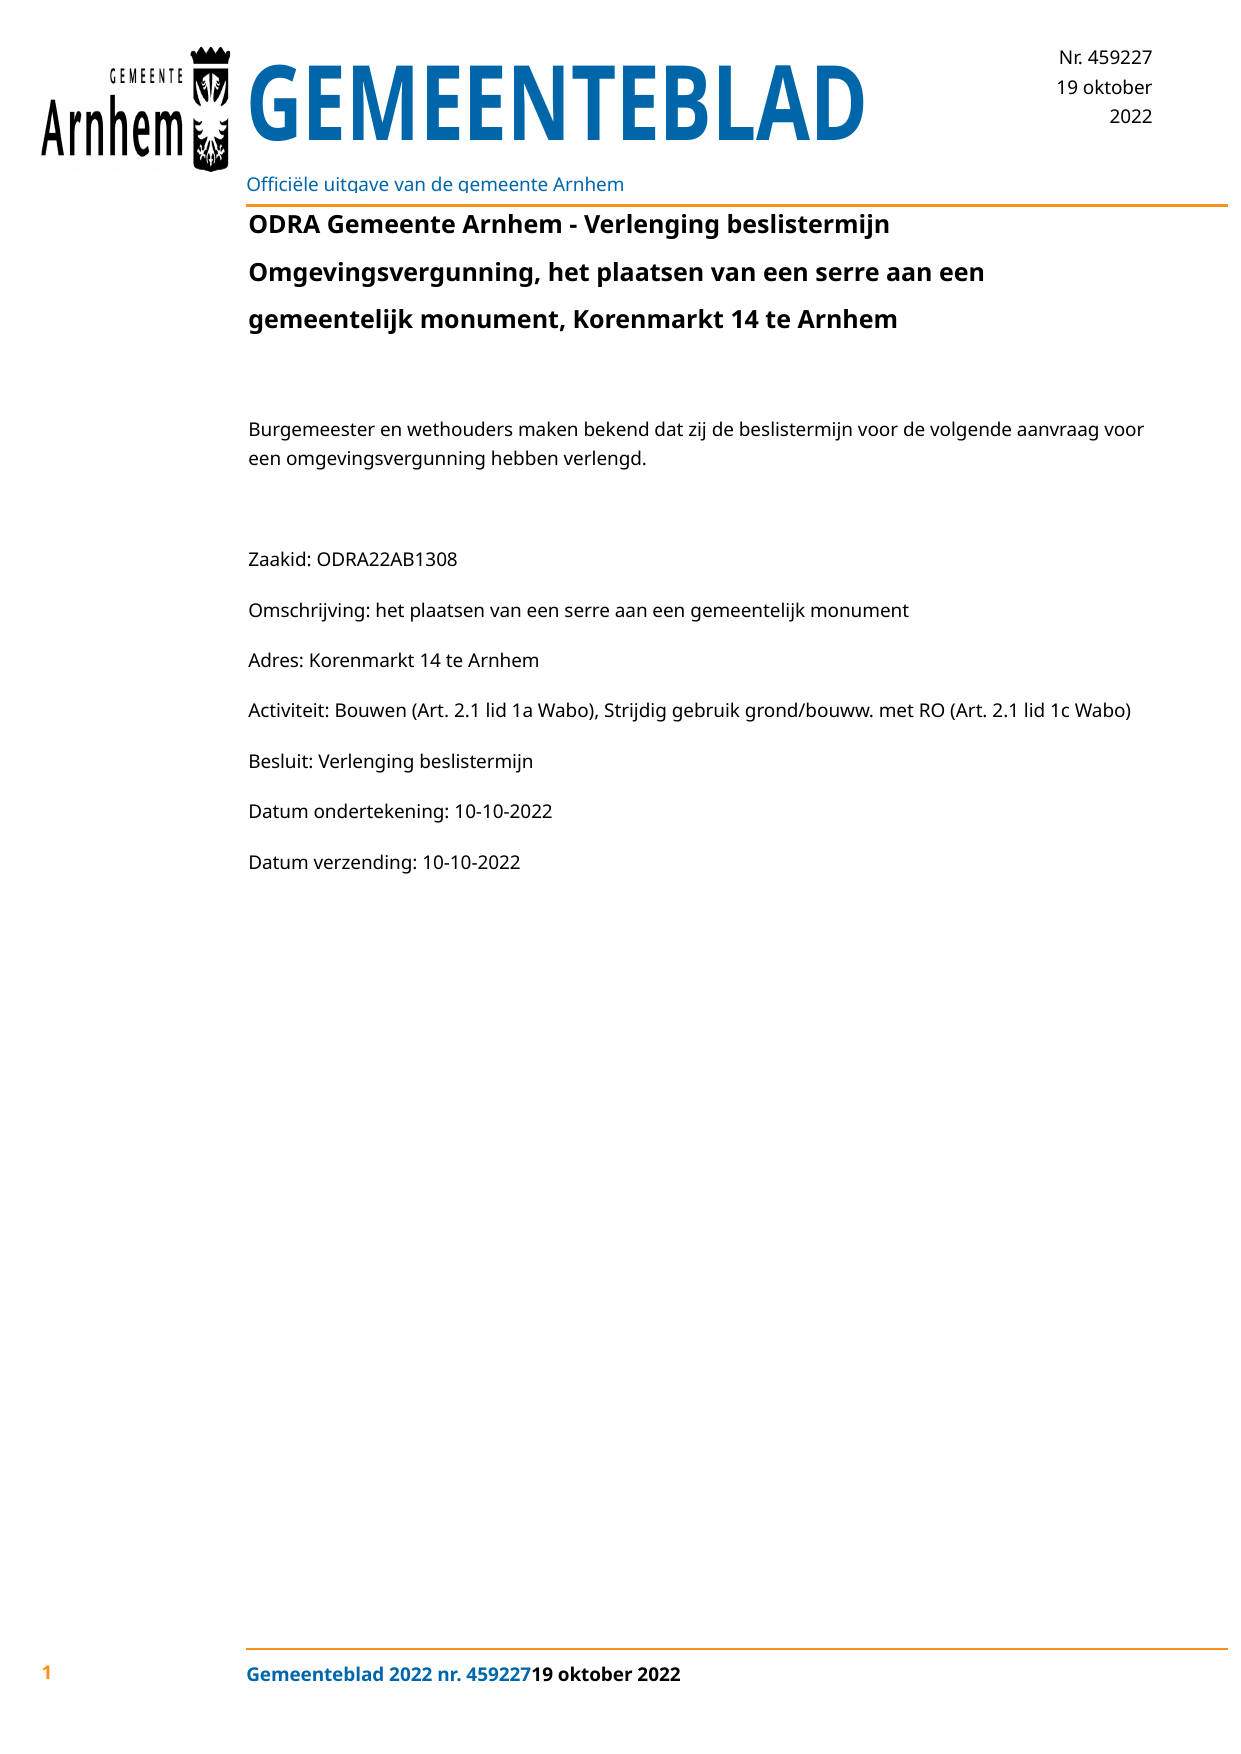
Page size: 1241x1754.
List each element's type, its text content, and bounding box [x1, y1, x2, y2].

text Besluit: Verlenging beslistermijn [248, 748, 1152, 774]
text Datum verzending: 10-10-2022 [248, 849, 1152, 874]
picture [41, 47, 231, 172]
text Activiteit: Bouwen (Art. 2.1 lid 1a Wabo), Strijdig gebruik grond/bouww. met RO (Art. 2.1 lid 1c Wabo) [248, 698, 1152, 723]
text Datum ondertekening: 10-10-2022 [248, 798, 1152, 824]
text Burgemeester en wethouders maken bekend dat zij de beslistermijn voor de volgende aanvraag voor een omgevingsvergunning hebben verlengd. [248, 416, 1152, 471]
text Adres: Korenmarkt 14 te Arnhem [248, 647, 1152, 673]
text Omschrijving: het plaatsen van een serre aan een gemeentelijk monument [248, 597, 1152, 622]
text ODRA Gemeente Arnhem - Verlenging beslistermijn Omgevingsvergunning, het plaatsen van een serre aan een gemeentelijk monument, Korenmarkt 14 te Arnhem [248, 207, 1152, 336]
text Zaakid: ODRA22AB1308 [248, 546, 1152, 572]
